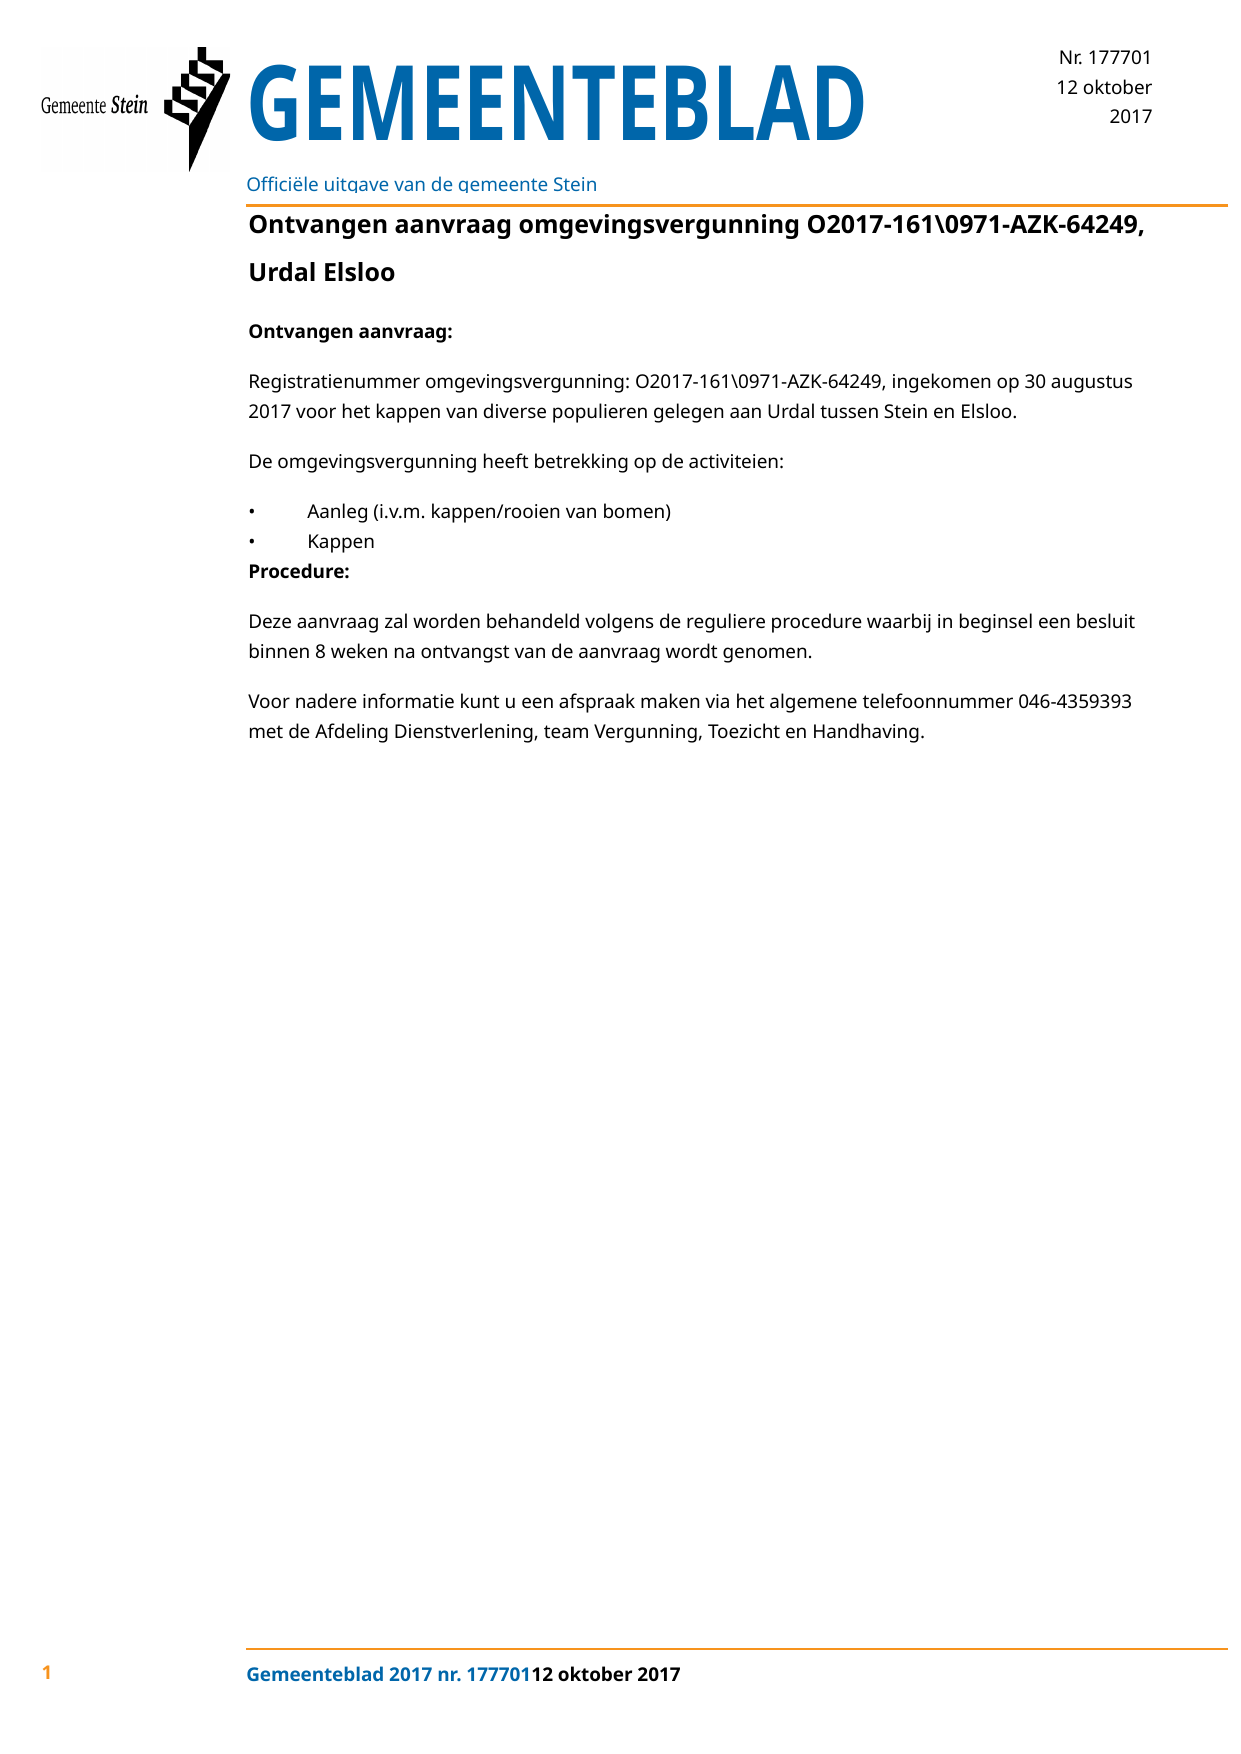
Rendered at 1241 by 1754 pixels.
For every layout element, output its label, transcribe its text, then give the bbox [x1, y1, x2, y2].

picture [41, 47, 231, 172]
text Procedure: [248, 558, 1152, 584]
list Aanleg (i.v.m. kappen/rooien van bomen) [248, 499, 1152, 524]
text Deze aanvraag zal worden behandeld volgens de reguliere procedure waarbij in beginsel een besluit binnen 8 weken na ontvangst van de aanvraag wordt genomen. [248, 608, 1152, 664]
text Voor nadere informatie kunt u een afspraak maken via het algemene telefoonnummer 046-4359393 met de Afdeling Dienstverlening, team Vergunning, Toezicht en Handhaving. [248, 688, 1152, 744]
text Registratienummer omgevingsvergunning: O2017-161\0971-AZK-64249, ingekomen op 30 augustus 2017 voor het kappen van diverse populieren gelegen aan Urdal tussen Stein en Elsloo. [248, 368, 1152, 424]
text De omgevingsvergunning heeft betrekking op de activiteien: [248, 448, 1152, 474]
list Kappen [248, 528, 1152, 554]
text Ontvangen aanvraag: [248, 318, 1152, 344]
text Ontvangen aanvraag omgevingsvergunning O2017-161\0971-AZK-64249, Urdal Elsloo [248, 207, 1152, 288]
